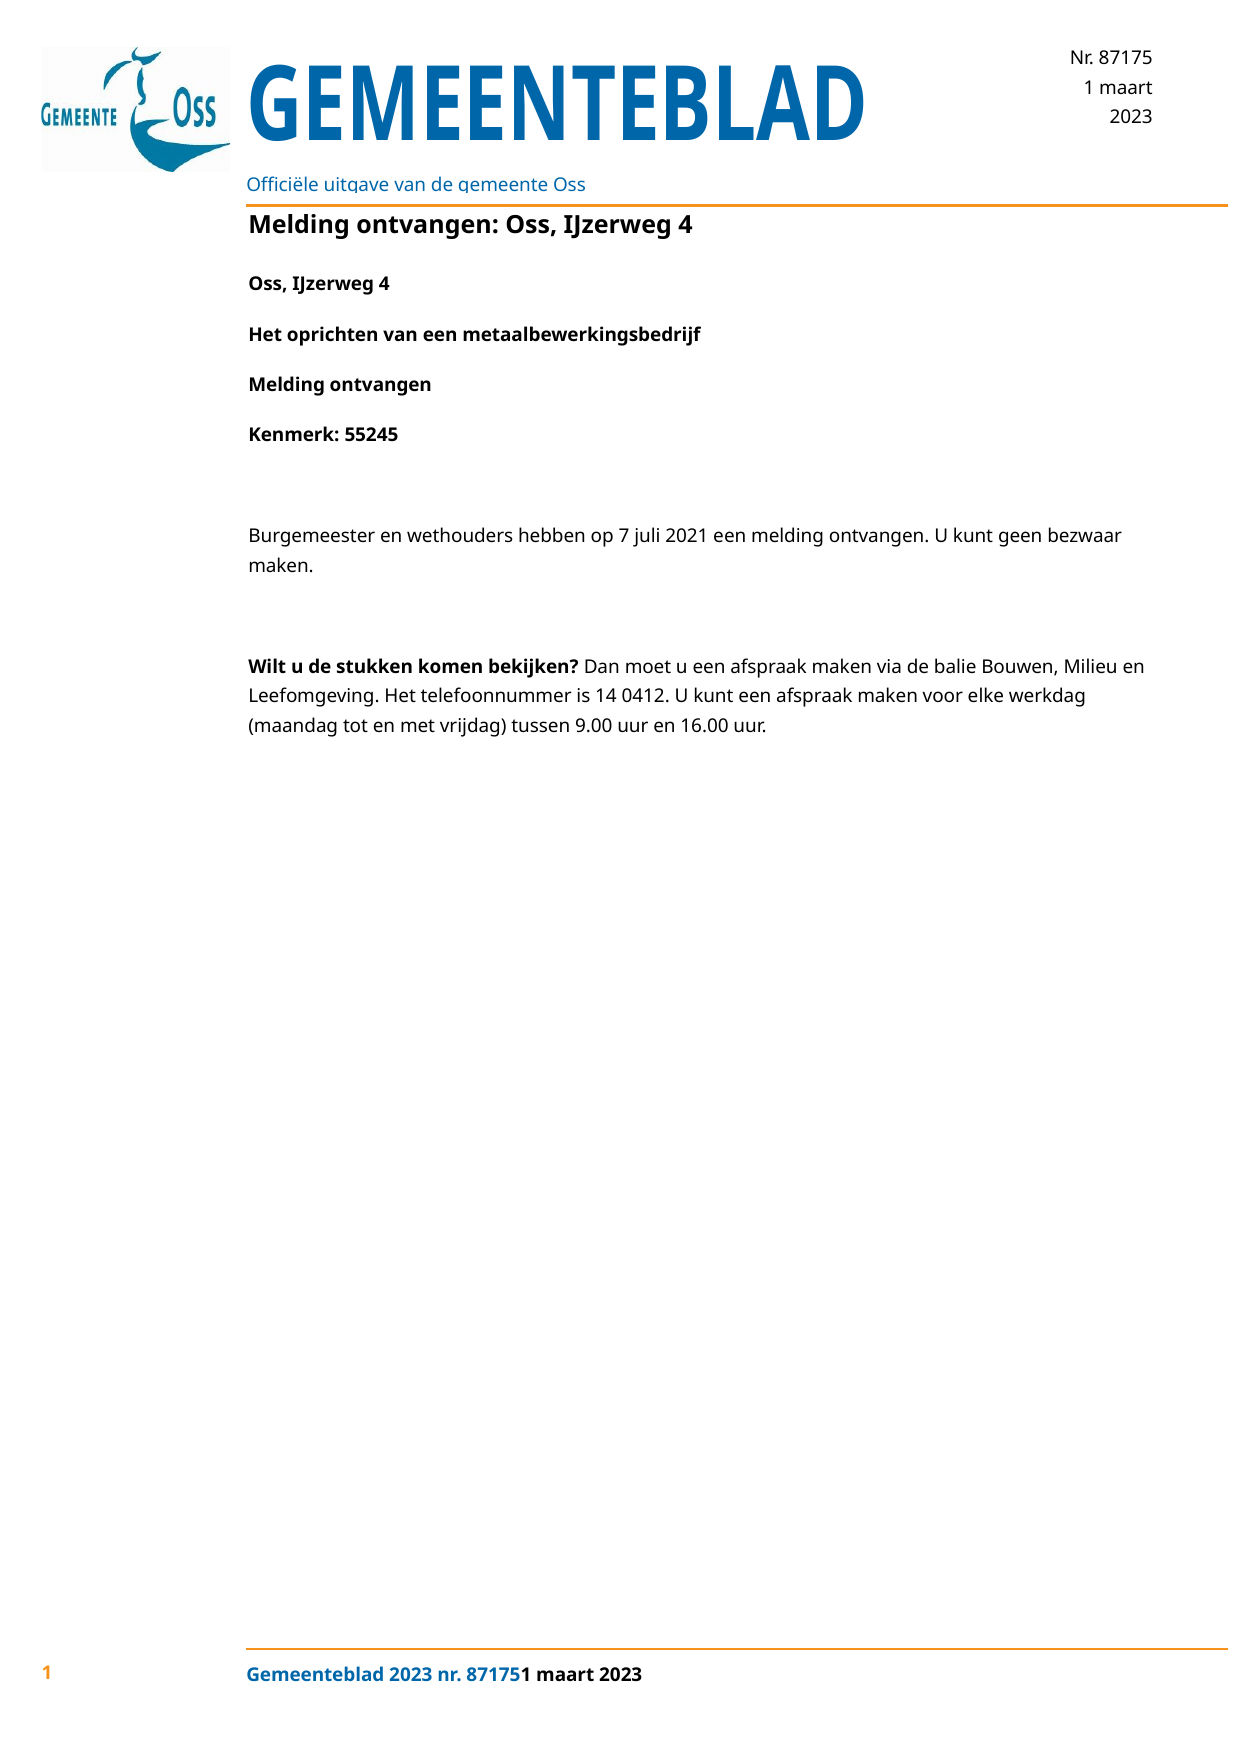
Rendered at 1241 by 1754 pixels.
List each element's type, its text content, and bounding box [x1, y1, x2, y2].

picture [41, 47, 231, 172]
text Melding ontvangen: Oss, IJzerweg 4 [248, 207, 1152, 241]
text Kenmerk: 55245 [248, 422, 1152, 447]
text Wilt u de stukken komen bekijken? Dan moet u een afspraak maken via de balie Bouwen, Milieu en Leefomgeving. Het telefoonnummer is 14 0412. U kunt een afspraak maken voor elke werkdag (maandag tot en met vrijdag) tussen 9.00 uur en 16.00 uur. [248, 653, 1152, 738]
text Burgemeester en wethouders hebben op 7 juli 2021 een melding ontvangen. U kunt geen bezwaar maken. [248, 522, 1152, 578]
text Melding ontvangen [248, 371, 1152, 397]
text Oss, IJzerweg 4 [248, 270, 1152, 296]
text Het oprichten van een metaalbewerkingsbedrijf [248, 321, 1152, 346]
